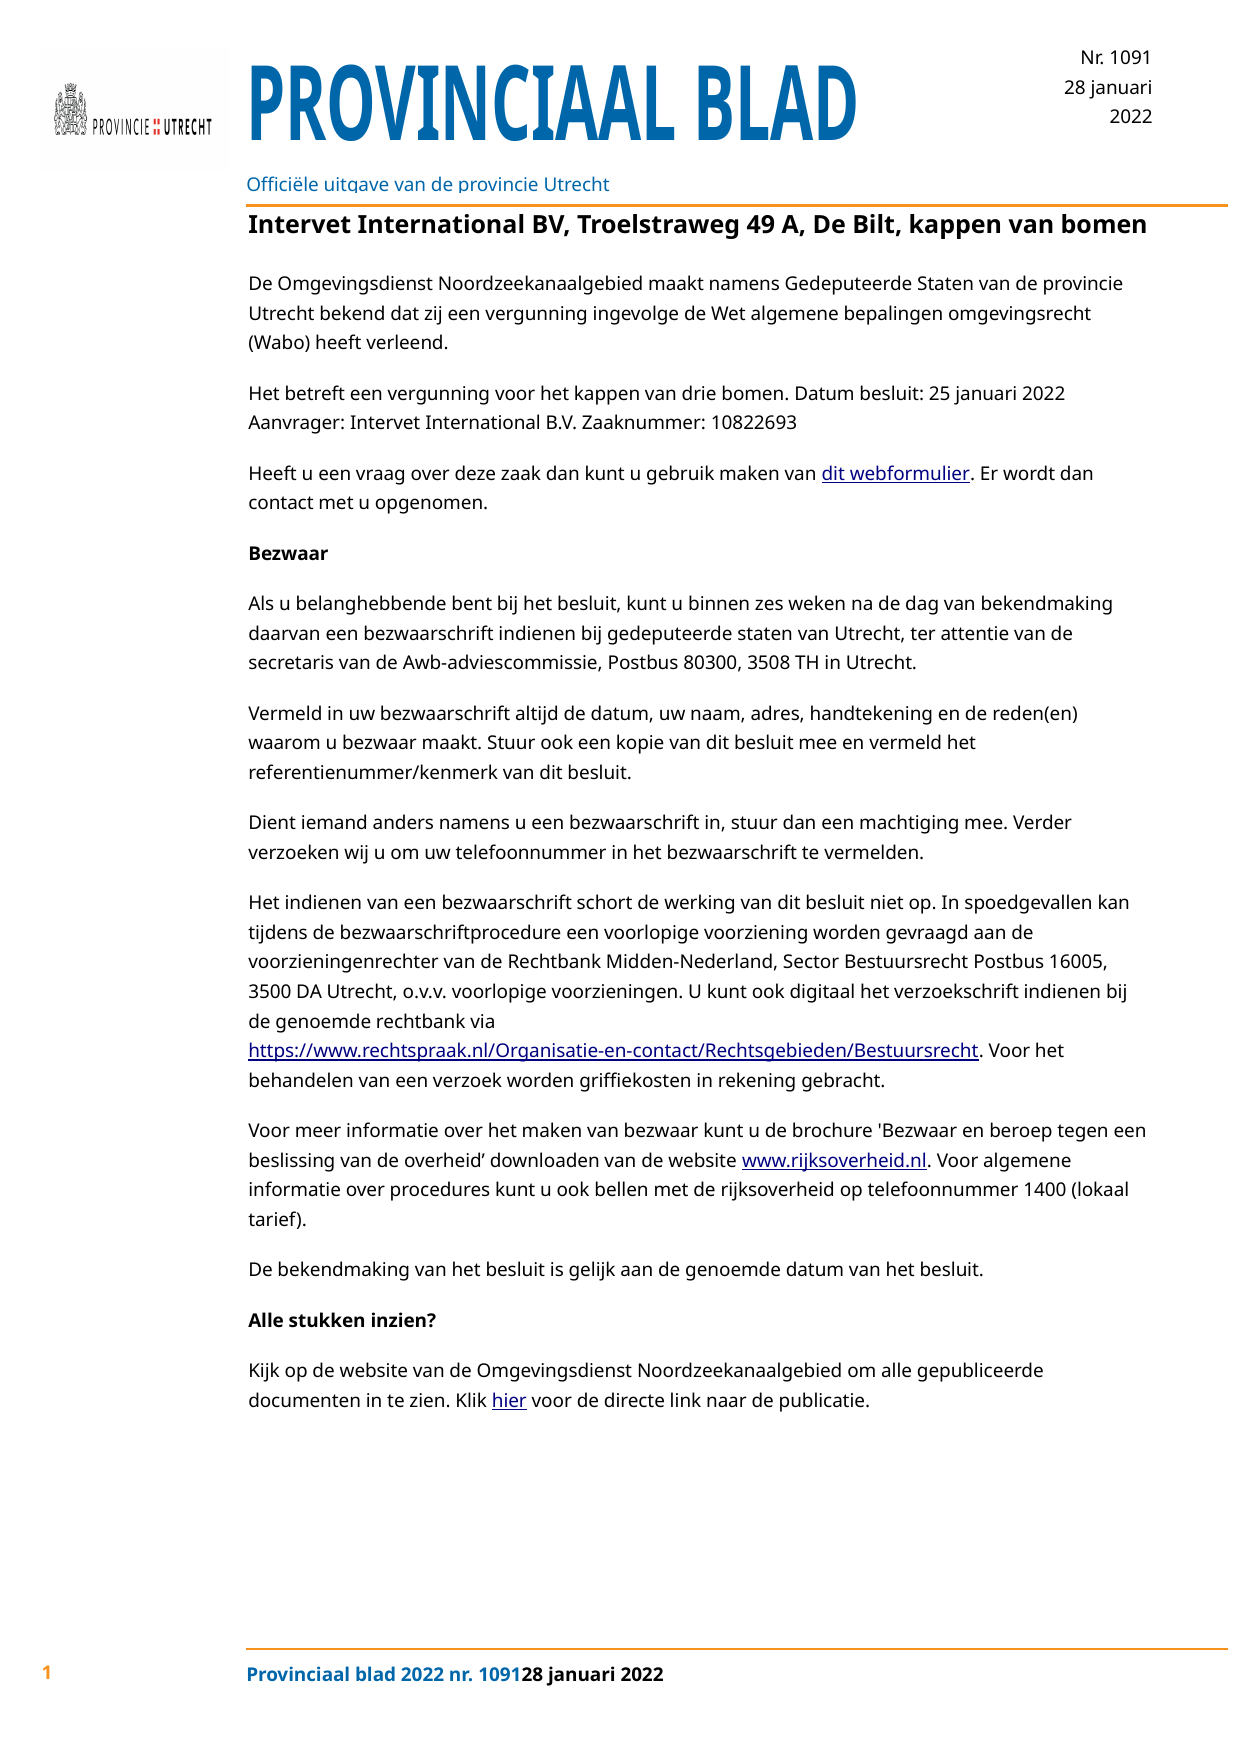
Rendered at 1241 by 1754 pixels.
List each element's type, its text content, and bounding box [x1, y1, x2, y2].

text Vermeld in uw bezwaarschrift altijd de datum, uw naam, adres, handtekening en de reden(en) waarom u bezwaar maakt. Stuur ook een kopie van dit besluit mee en vermeld het referentienummer/kenmerk van dit besluit. [248, 700, 1152, 785]
text Alle stukken inzien? [248, 1307, 1152, 1333]
picture [41, 47, 231, 172]
text Het indienen van een bezwaarschrift schort de werking van dit besluit niet op. In spoedgevallen kan tijdens de bezwaarschriftprocedure een voorlopige voorziening worden gevraagd aan de voorzieningenrechter van de Rechtbank Midden-Nederland, Sector Bestuursrecht Postbus 16005, 3500 DA Utrecht, o.v.v. voorlopige voorzieningen. U kunt ook digitaal het verzoekschrift indienen bij de genoemde rechtbank via https://www.rechtspraak.nl/Organisatie-en-contact/Rechtsgebieden/Bestuursrecht. Voor het behandelen van een verzoek worden griffiekosten in rekening gebracht. [248, 889, 1152, 1093]
text Dient iemand anders namens u een bezwaarschrift in, stuur dan een machtiging mee. Verder verzoeken wij u om uw telefoonnummer in het bezwaarschrift te vermelden. [248, 809, 1152, 865]
text Als u belanghebbende bent bij het besluit, kunt u binnen zes weken na de dag van bekendmaking daarvan een bezwaarschrift indienen bij gedeputeerde staten van Utrecht, ter attentie van de secretaris van de Awb-adviescommissie, Postbus 80300, 3508 TH in Utrecht. [248, 590, 1152, 675]
text De Omgevingsdienst Noordzeekanaalgebied maakt namens Gedeputeerde Staten van de provincie Utrecht bekend dat zij een vergunning ingevolge de Wet algemene bepalingen omgevingsrecht (Wabo) heeft verleend. [248, 270, 1152, 355]
text Voor meer informatie over het maken van bezwaar kunt u de brochure 'Bezwaar en beroep tegen een beslissing van de overheid’ downloaden van de website www.rijksoverheid.nl. Voor algemene informatie over procedures kunt u ook bellen met de rijksoverheid op telefoonnummer 1400 (lokaal tarief). [248, 1117, 1152, 1232]
text Heeft u een vraag over deze zaak dan kunt u gebruik maken van dit webformulier. Er wordt dan contact met u opgenomen. [248, 460, 1152, 515]
text Intervet International BV, Troelstraweg 49 A, De Bilt, kappen van bomen [248, 207, 1152, 241]
text Kijk op de website van de Omgevingsdienst Noordzeekanaalgebied om alle gepubliceerde documenten in te zien. Klik hier voor de directe link naar de publicatie. [248, 1357, 1152, 1413]
text Bezwaar [248, 540, 1152, 566]
text Het betreft een vergunning voor het kappen van drie bomen. Datum besluit: 25 januari 2022 Aanvrager: Intervet International B.V. Zaaknummer: 10822693 [248, 380, 1152, 435]
text De bekendmaking van het besluit is gelijk aan de genoemde datum van het besluit. [248, 1257, 1152, 1282]
